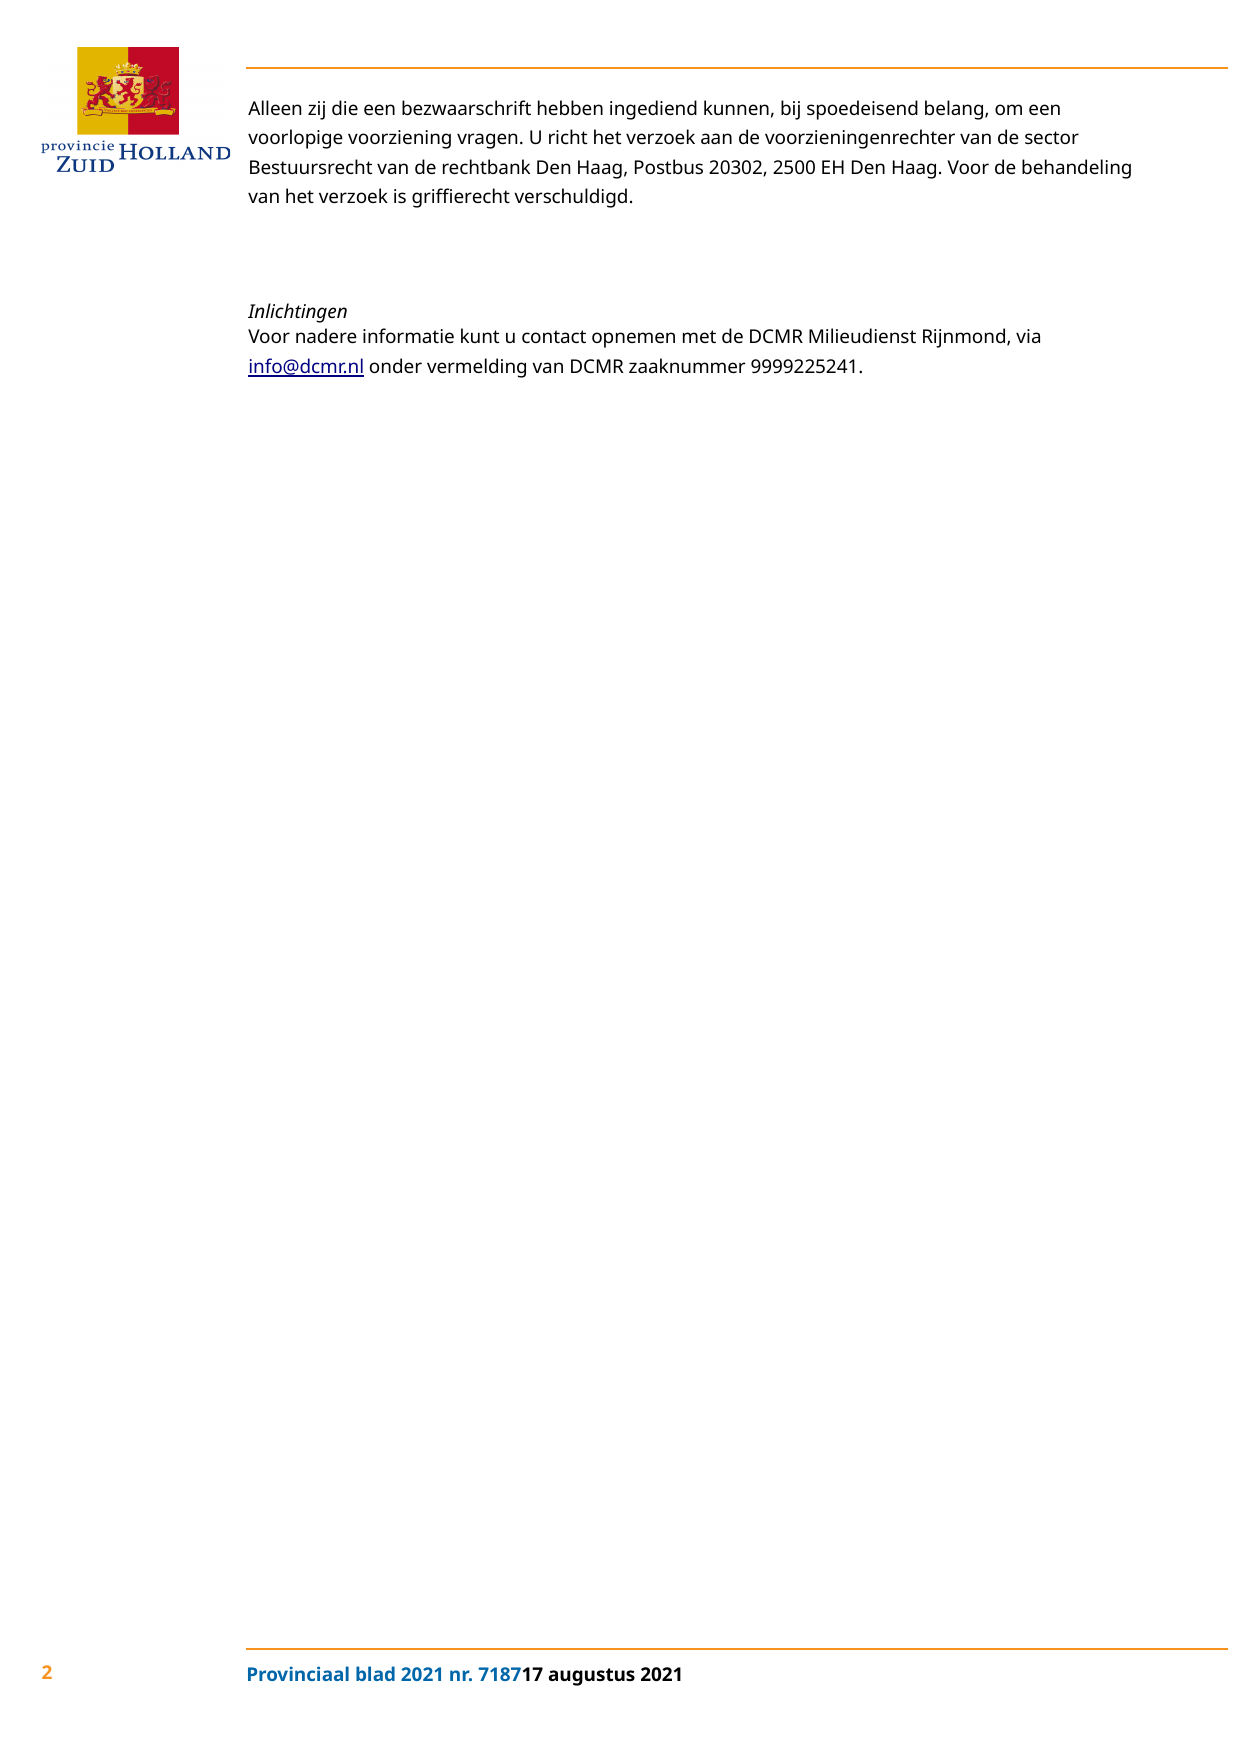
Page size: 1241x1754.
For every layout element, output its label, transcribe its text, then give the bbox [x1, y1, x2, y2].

text Inlichtingen [248, 298, 1152, 324]
text Voor nadere informatie kunt u contact opnemen met de DCMR Milieudienst Rijnmond, via info@dcmr.nl onder vermelding van DCMR zaaknummer 9999225241. [248, 324, 1152, 379]
text Alleen zij die een bezwaarschrift hebben ingediend kunnen, bij spoedeisend belang, om een voorlopige voorziening vragen. U richt het verzoek aan de voorzieningenrechter van de sector Bestuursrecht van de rechtbank Den Haag, Postbus 20302, 2500 EH Den Haag. Voor de behandeling van het verzoek is griffierecht verschuldigd. [248, 95, 1152, 209]
picture [41, 47, 231, 172]
